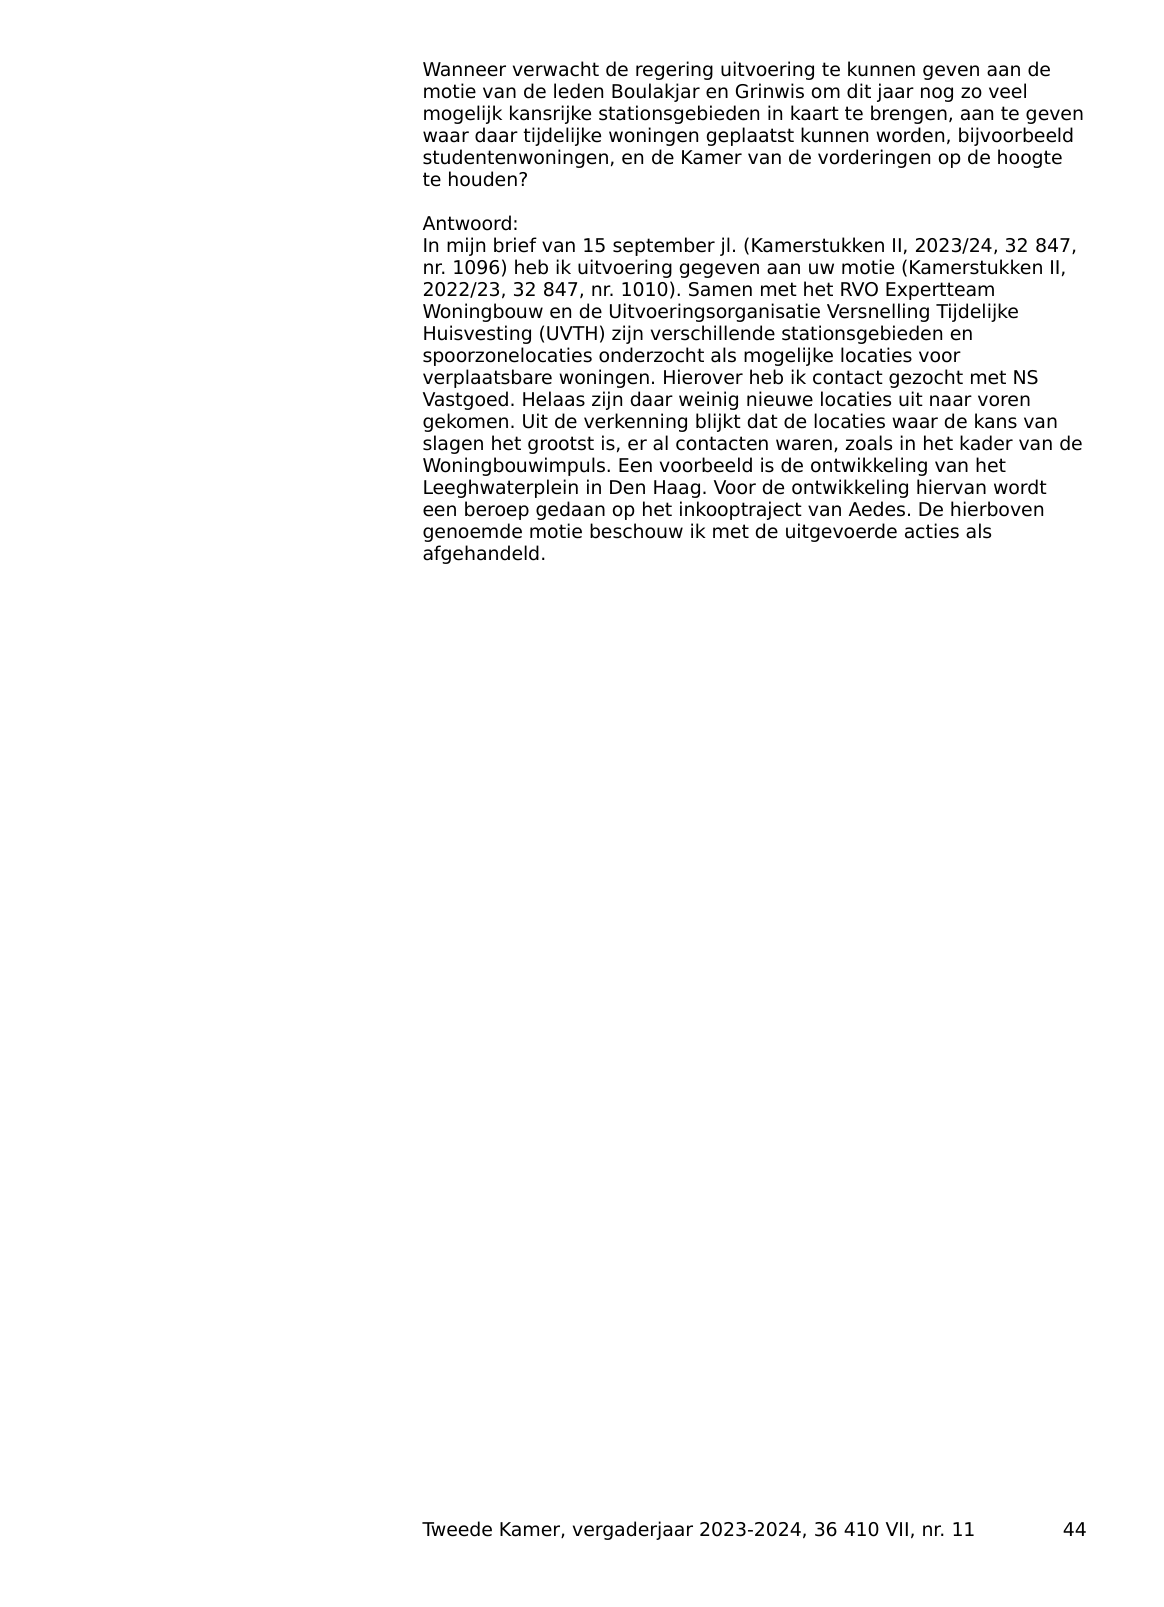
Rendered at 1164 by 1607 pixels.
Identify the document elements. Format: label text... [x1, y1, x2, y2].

text Wanneer verwacht de regering uitvoering te kunnen geven aan de motie van de leden Boulakjar en Grinwis om dit jaar nog zo veel mogelĳk kansrĳke stationsgebieden in kaart te brengen, aan te geven waar daar tĳdelĳke woningen geplaatst kunnen worden, bĳvoorbeeld studentenwoningen, en de Kamer van de vorderingen op de hoogte te houden? [422, 59, 1087, 191]
text In mijn brief van 15 september jl. (Kamerstukken II, 2023/24, 32 847, nr. 1096) heb ik uitvoering gegeven aan uw motie (Kamerstukken II, 2022/23, 32 847, nr. 1010). Samen met het RVO Expertteam Woningbouw en de Uitvoeringsorganisatie Versnelling Tijdelijke Huisvesting (UVTH) zijn verschillende stationsgebieden en spoorzonelocaties onderzocht als mogelijke locaties voor verplaatsbare woningen. Hierover heb ik contact gezocht met NS Vastgoed. Helaas zijn daar weinig nieuwe locaties uit naar voren gekomen. Uit de verkenning blijkt dat de locaties waar de kans van slagen het grootst is, er al contacten waren, zoals in het kader van de Woningbouwimpuls. Een voorbeeld is de ontwikkeling van het Leeghwaterplein in Den Haag. Voor de ontwikkeling hiervan wordt een beroep gedaan op het inkooptraject van Aedes. De hierboven genoemde motie beschouw ik met de uitgevoerde acties als afgehandeld. [422, 235, 1087, 565]
text Antwoord: [422, 213, 1087, 235]
